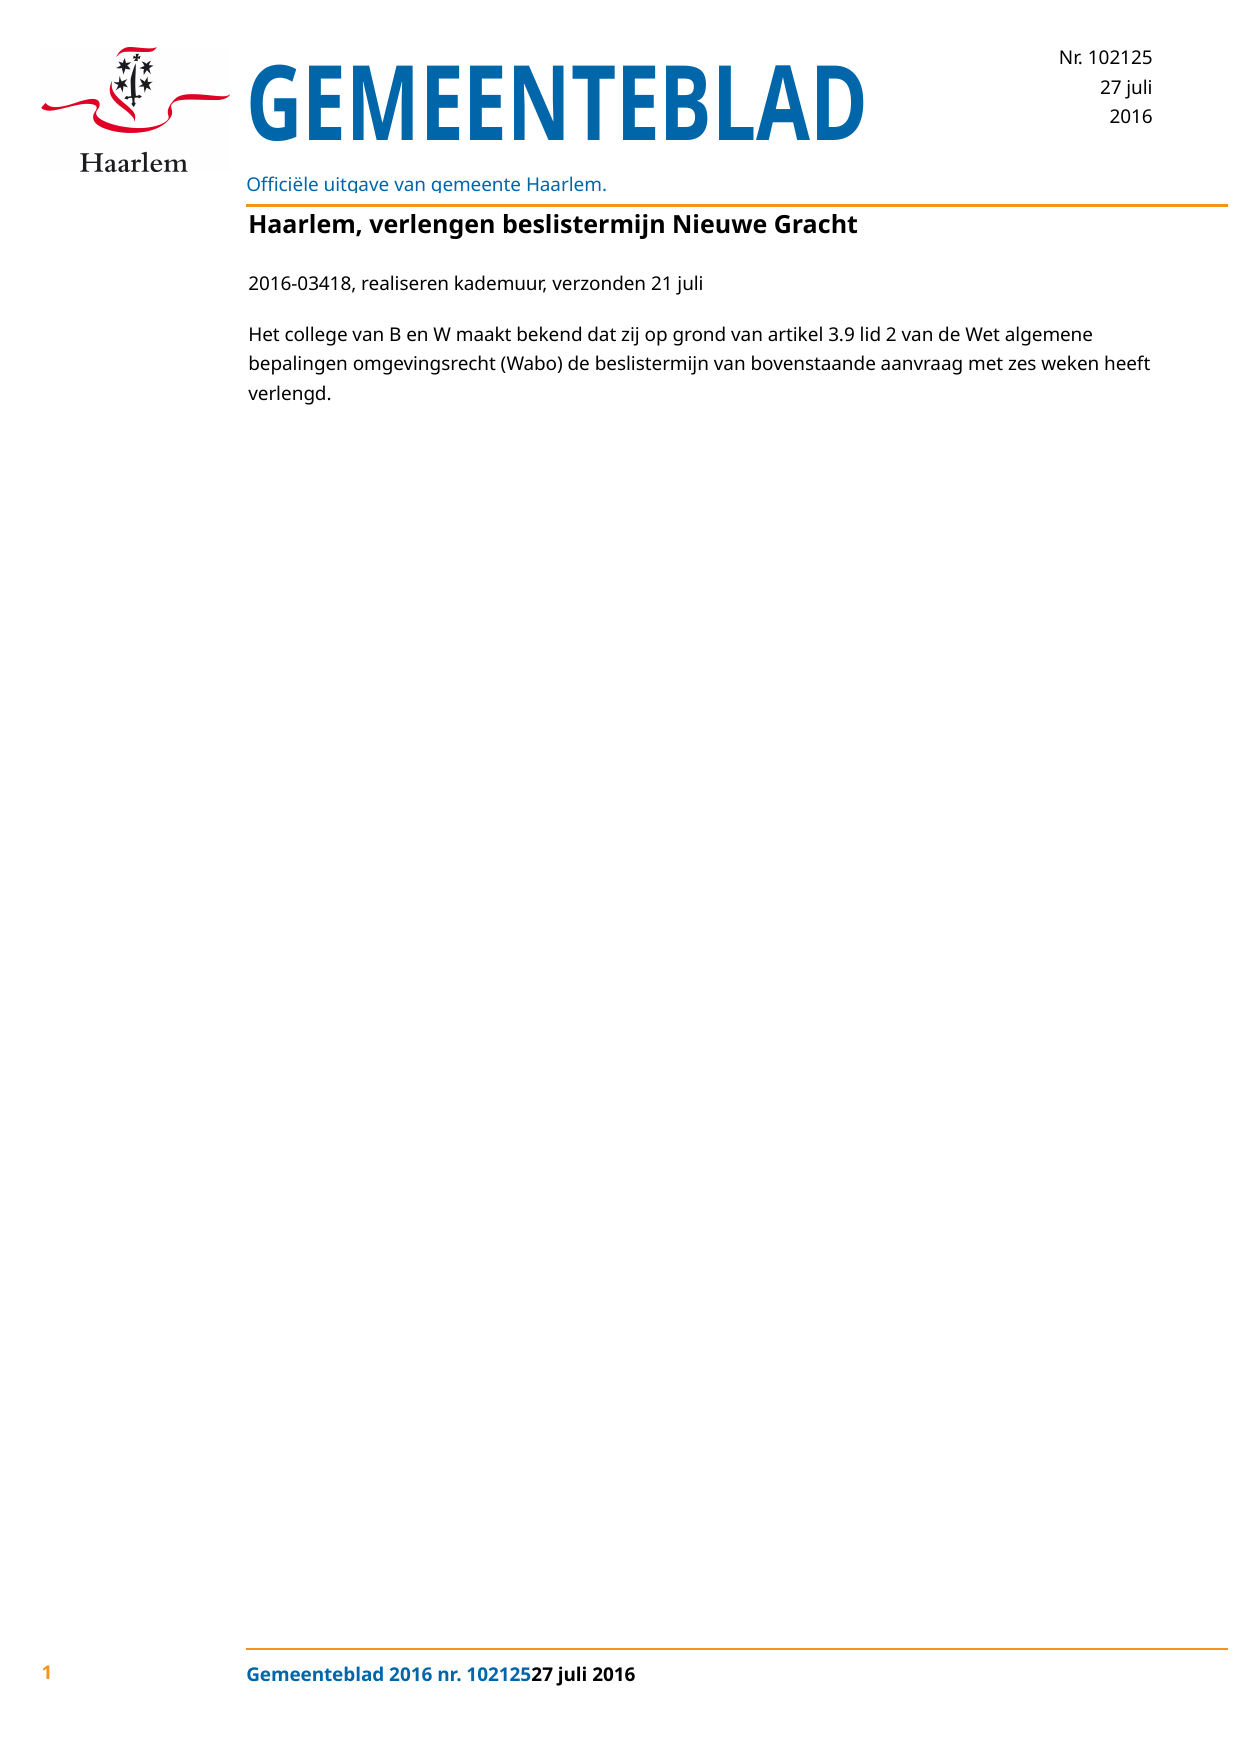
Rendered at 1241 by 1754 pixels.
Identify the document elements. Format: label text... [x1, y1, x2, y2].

text 2016-03418, realiseren kademuur, verzonden 21 juli [248, 270, 1152, 296]
picture [41, 47, 231, 172]
text Haarlem, verlengen beslistermijn Nieuwe Gracht [248, 207, 1152, 241]
text Het college van B en W maakt bekend dat zij op grond van artikel 3.9 lid 2 van de Wet algemene bepalingen omgevingsrecht (Wabo) de beslistermijn van bovenstaande aanvraag met zes weken heeft verlengd. [248, 321, 1152, 406]
